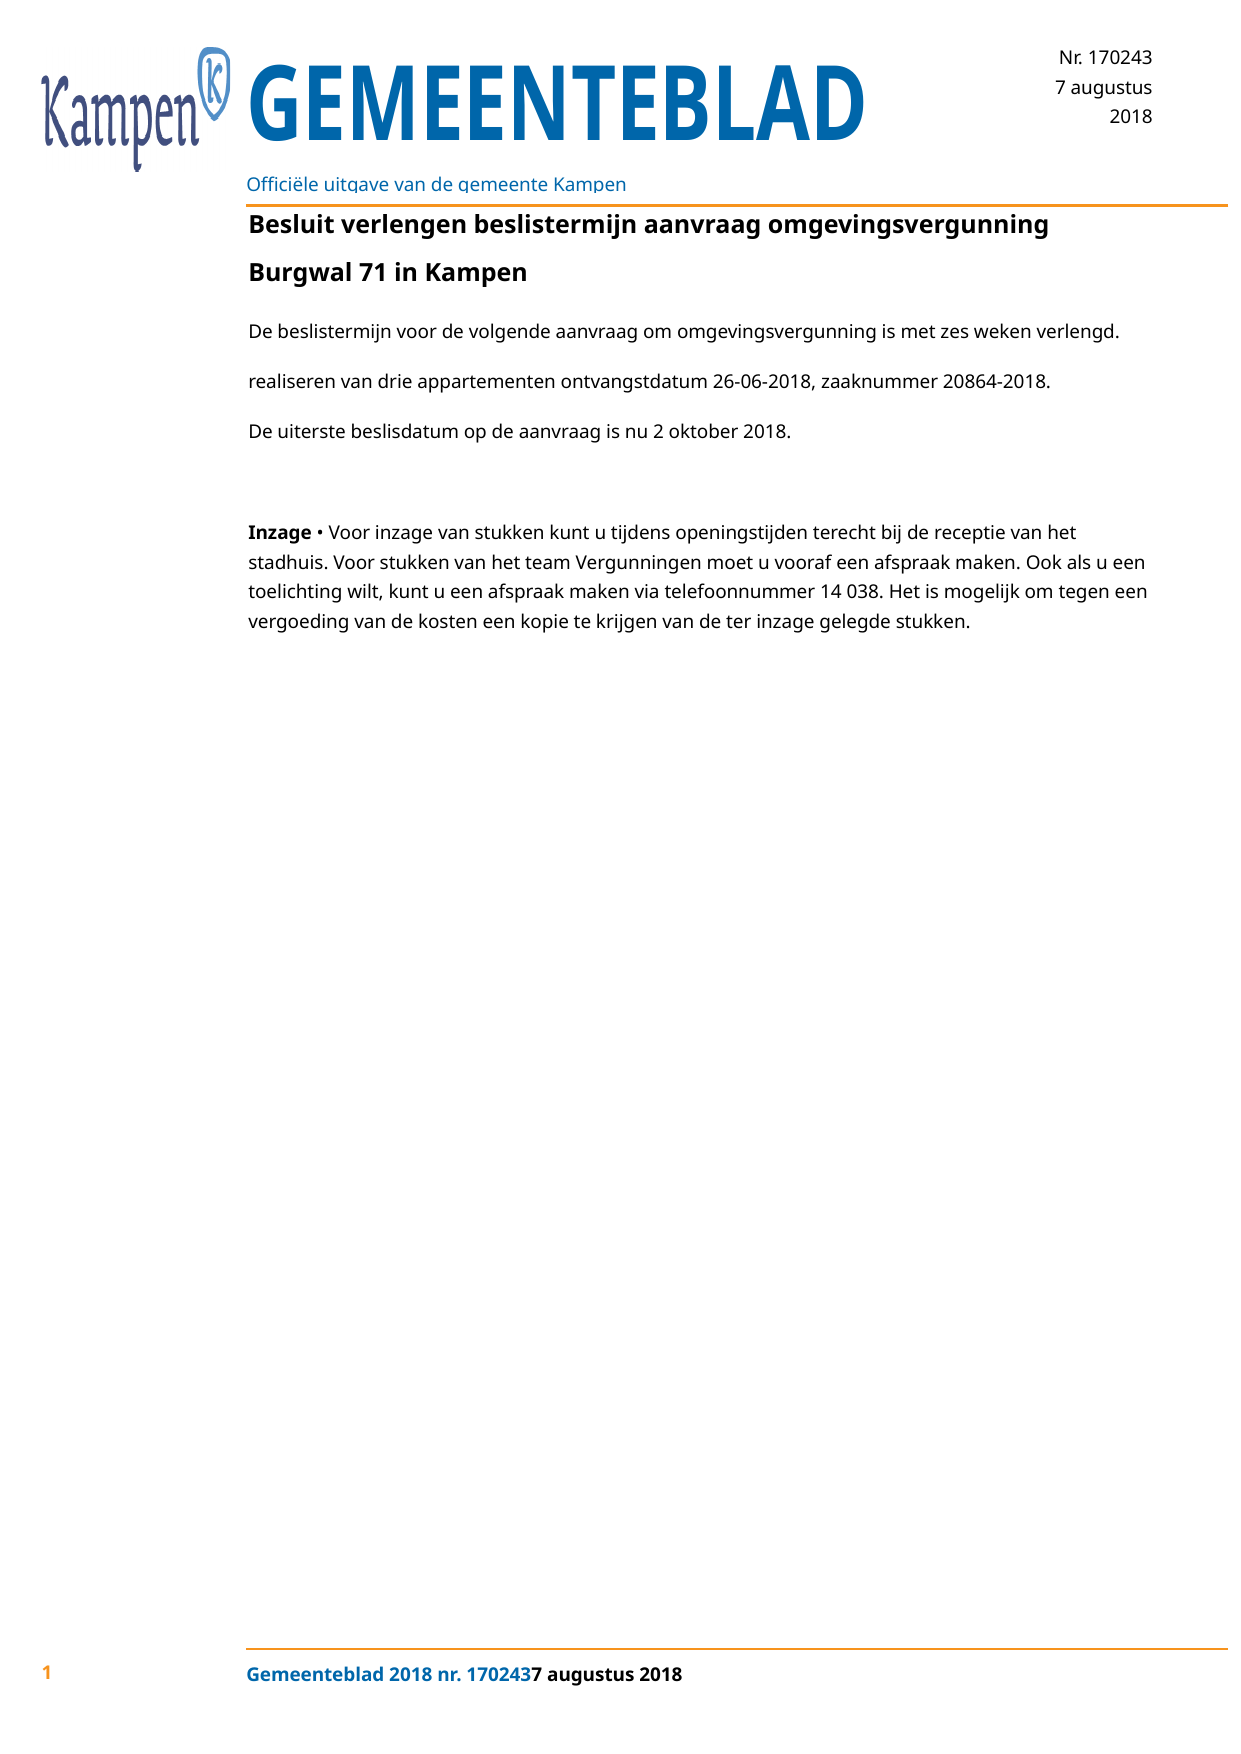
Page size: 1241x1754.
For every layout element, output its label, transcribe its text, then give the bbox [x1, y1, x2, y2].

text De uiterste beslisdatum op de aanvraag is nu 2 oktober 2018. [248, 419, 1152, 444]
text realiseren van drie appartementen ontvangstdatum 26-06-2018, zaaknummer 20864-2018. [248, 368, 1152, 394]
text De beslistermijn voor de volgende aanvraag om omgevingsvergunning is met zes weken verlengd. [248, 318, 1152, 344]
text Besluit verlengen beslistermijn aanvraag omgevingsvergunning Burgwal 71 in Kampen [248, 207, 1152, 288]
picture [41, 47, 231, 172]
text Inzage • Voor inzage van stukken kunt u tijdens openingstijden terecht bij de receptie van het stadhuis. Voor stukken van het team Vergunningen moet u vooraf een afspraak maken. Ook als u een toelichting wilt, kunt u een afspraak maken via telefoonnummer 14 038. Het is mogelijk om tegen een vergoeding van de kosten een kopie te krijgen van de ter inzage gelegde stukken. [248, 519, 1152, 634]
